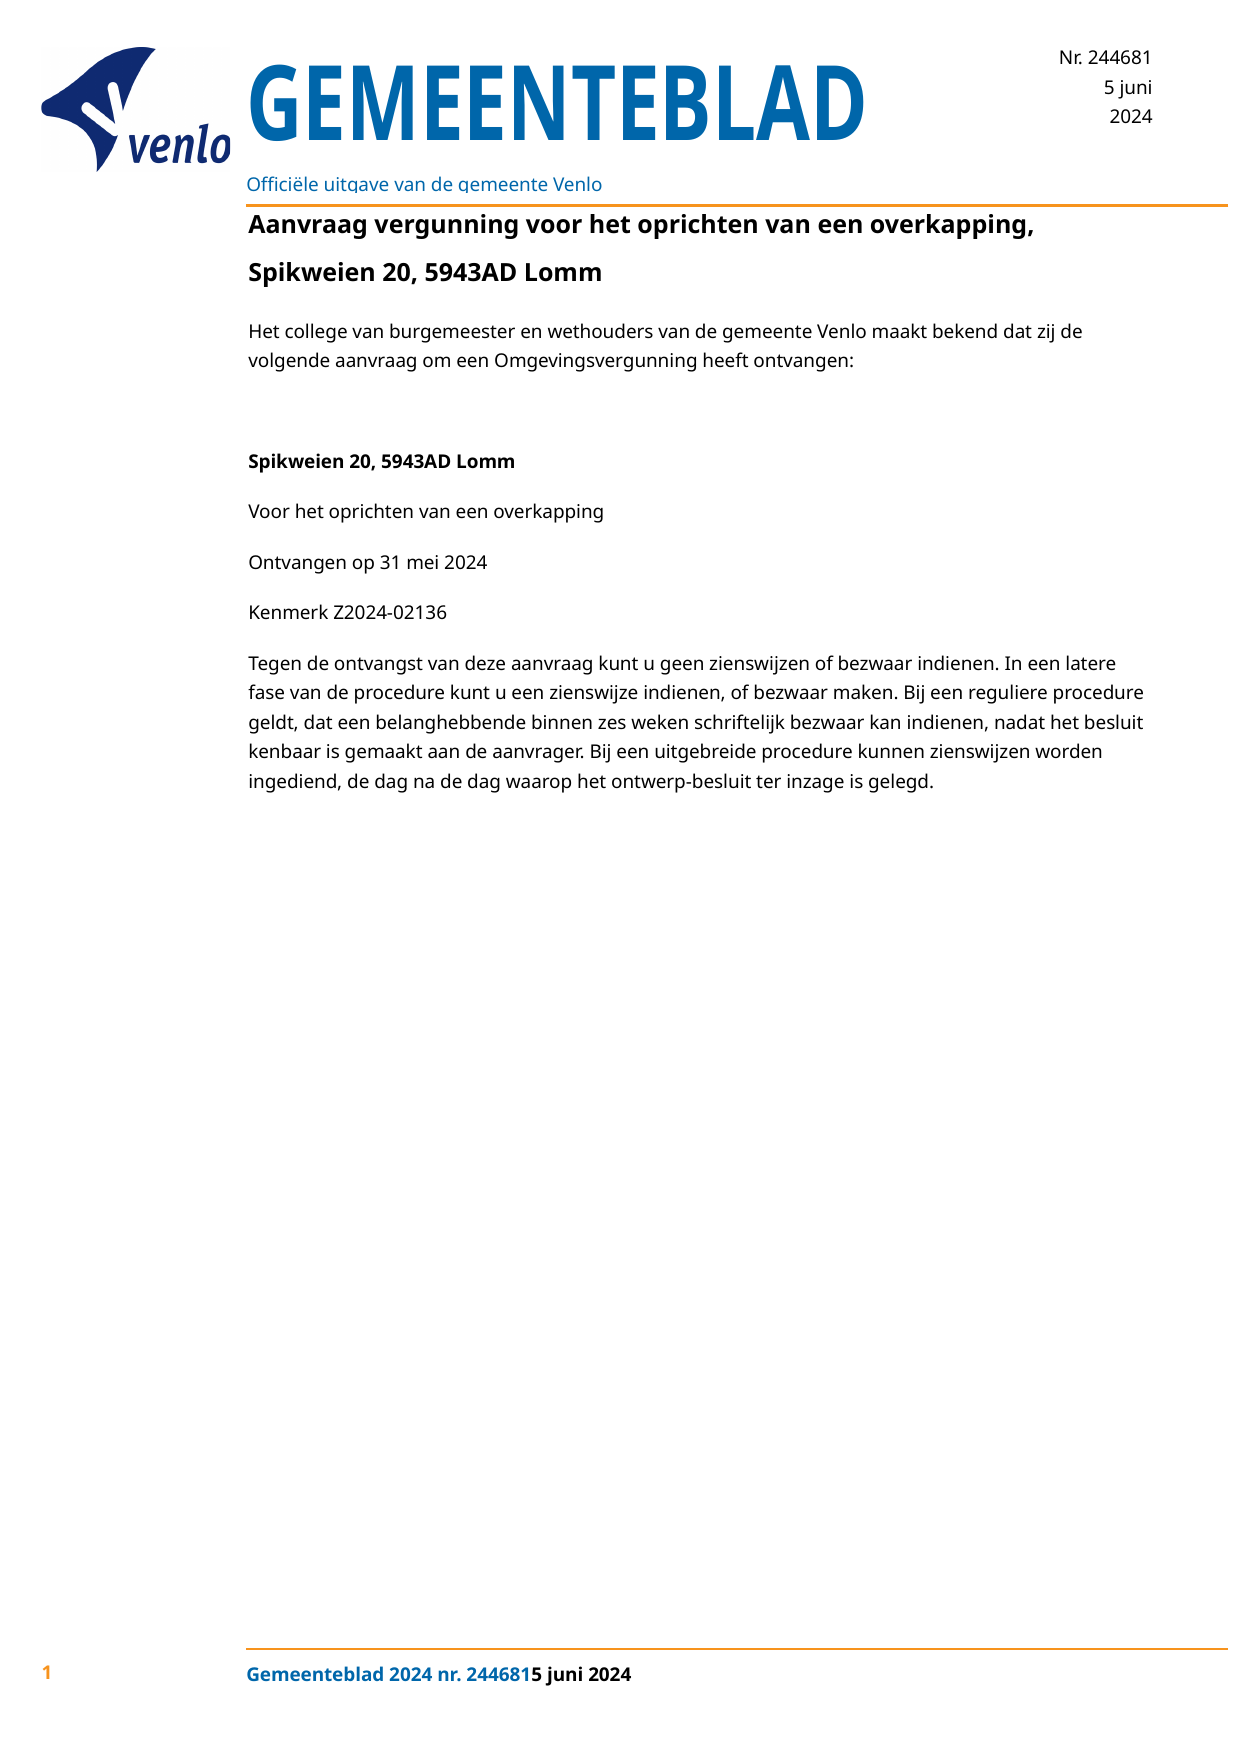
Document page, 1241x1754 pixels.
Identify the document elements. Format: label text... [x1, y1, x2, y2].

text Aanvraag vergunning voor het oprichten van een overkapping, Spikweien 20, 5943AD Lomm [248, 207, 1152, 288]
picture [41, 47, 231, 172]
text Kenmerk Z2024-02136 [248, 599, 1152, 625]
text Ontvangen op 31 mei 2024 [248, 549, 1152, 575]
text Tegen de ontvangst van deze aanvraag kunt u geen zienswijzen of bezwaar indienen. In een latere fase van de procedure kunt u een zienswijze indienen, of bezwaar maken. Bij een reguliere procedure geldt, dat een belanghebbende binnen zes weken schriftelijk bezwaar kan indienen, nadat het besluit kenbaar is gemaakt aan de aanvrager. Bij een uitgebreide procedure kunnen zienswijzen worden ingediend, de dag na de dag waarop het ontwerp-besluit ter inzage is gelegd. [248, 650, 1152, 794]
text Voor het oprichten van een overkapping [248, 499, 1152, 524]
text Spikweien 20, 5943AD Lomm [248, 448, 1152, 474]
text Het college van burgemeester en wethouders van de gemeente Venlo maakt bekend dat zij de volgende aanvraag om een Omgevingsvergunning heeft ontvangen: [248, 318, 1152, 373]
